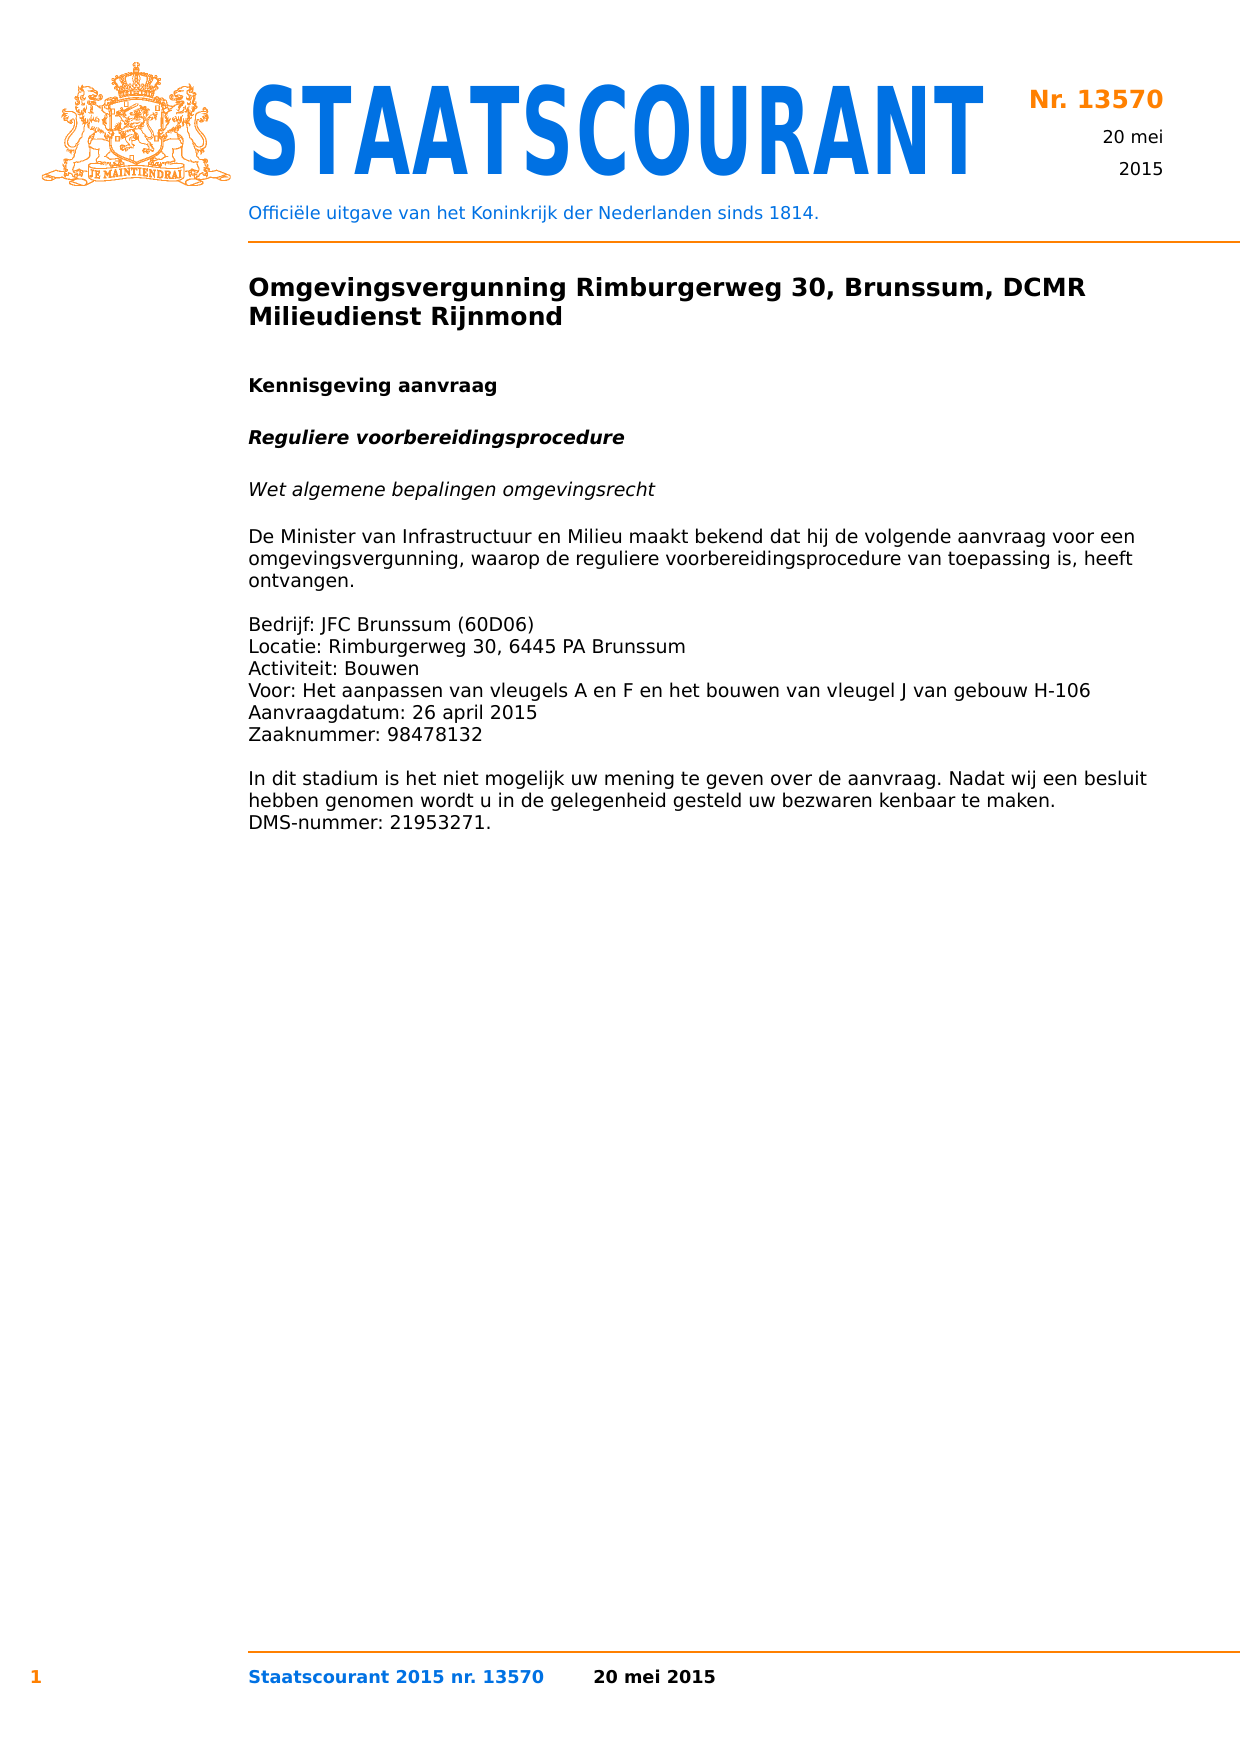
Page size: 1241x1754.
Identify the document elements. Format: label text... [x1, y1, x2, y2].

text Aanvraagdatum: 26 april 2015 [248, 702, 1163, 724]
table_header Nr. 13570 [998, 62, 1240, 121]
subtitle Kennisgeving aanvraag [248, 375, 1163, 397]
text DMS-nummer: 21953271. [248, 812, 1163, 833]
table_cell Officiële uitgave van het Koninkrijk der Nederlanden sinds 1814. [248, 203, 1240, 241]
text Voor: Het aanpassen van vleugels A en F en het bouwen van vleugel J van gebouw H-106 [248, 680, 1163, 702]
table_header STAATSCOURANT [248, 62, 998, 203]
text Activiteit: Bouwen [248, 658, 1163, 680]
table_cell 2015 [998, 153, 1240, 203]
table_header [25, 62, 248, 241]
text De Minister van Infrastructuur en Milieu maakt bekend dat hij de volgende aanvraag voor een omgevingsvergunning, waarop de reguliere voorbereidingsprocedure van toepassing is, heeft ontvangen. [248, 526, 1163, 592]
text Locatie: Rimburgerweg 30, 6445 PA Brunssum [248, 636, 1163, 658]
table_cell 20 mei [998, 121, 1240, 153]
text Zaaknummer: 98478132 [248, 724, 1163, 746]
subtitle Omgevingsvergunning Rimburgerweg 30, Brunssum, DCMR Milieudienst Rijnmond [248, 273, 1163, 331]
picture [41, 62, 231, 186]
text In dit stadium is het niet mogelijk uw mening te geven over de aanvraag. Nadat wij een besluit hebben genomen wordt u in de gelegenheid gesteld uw bezwaren kenbaar te maken. [248, 768, 1163, 812]
subtitle Wet algemene bepalingen omgevingsrecht [248, 479, 1163, 501]
subtitle Reguliere voorbereidingsprocedure [248, 427, 1163, 449]
text Bedrijf: JFC Brunssum (60D06) [248, 614, 1163, 636]
